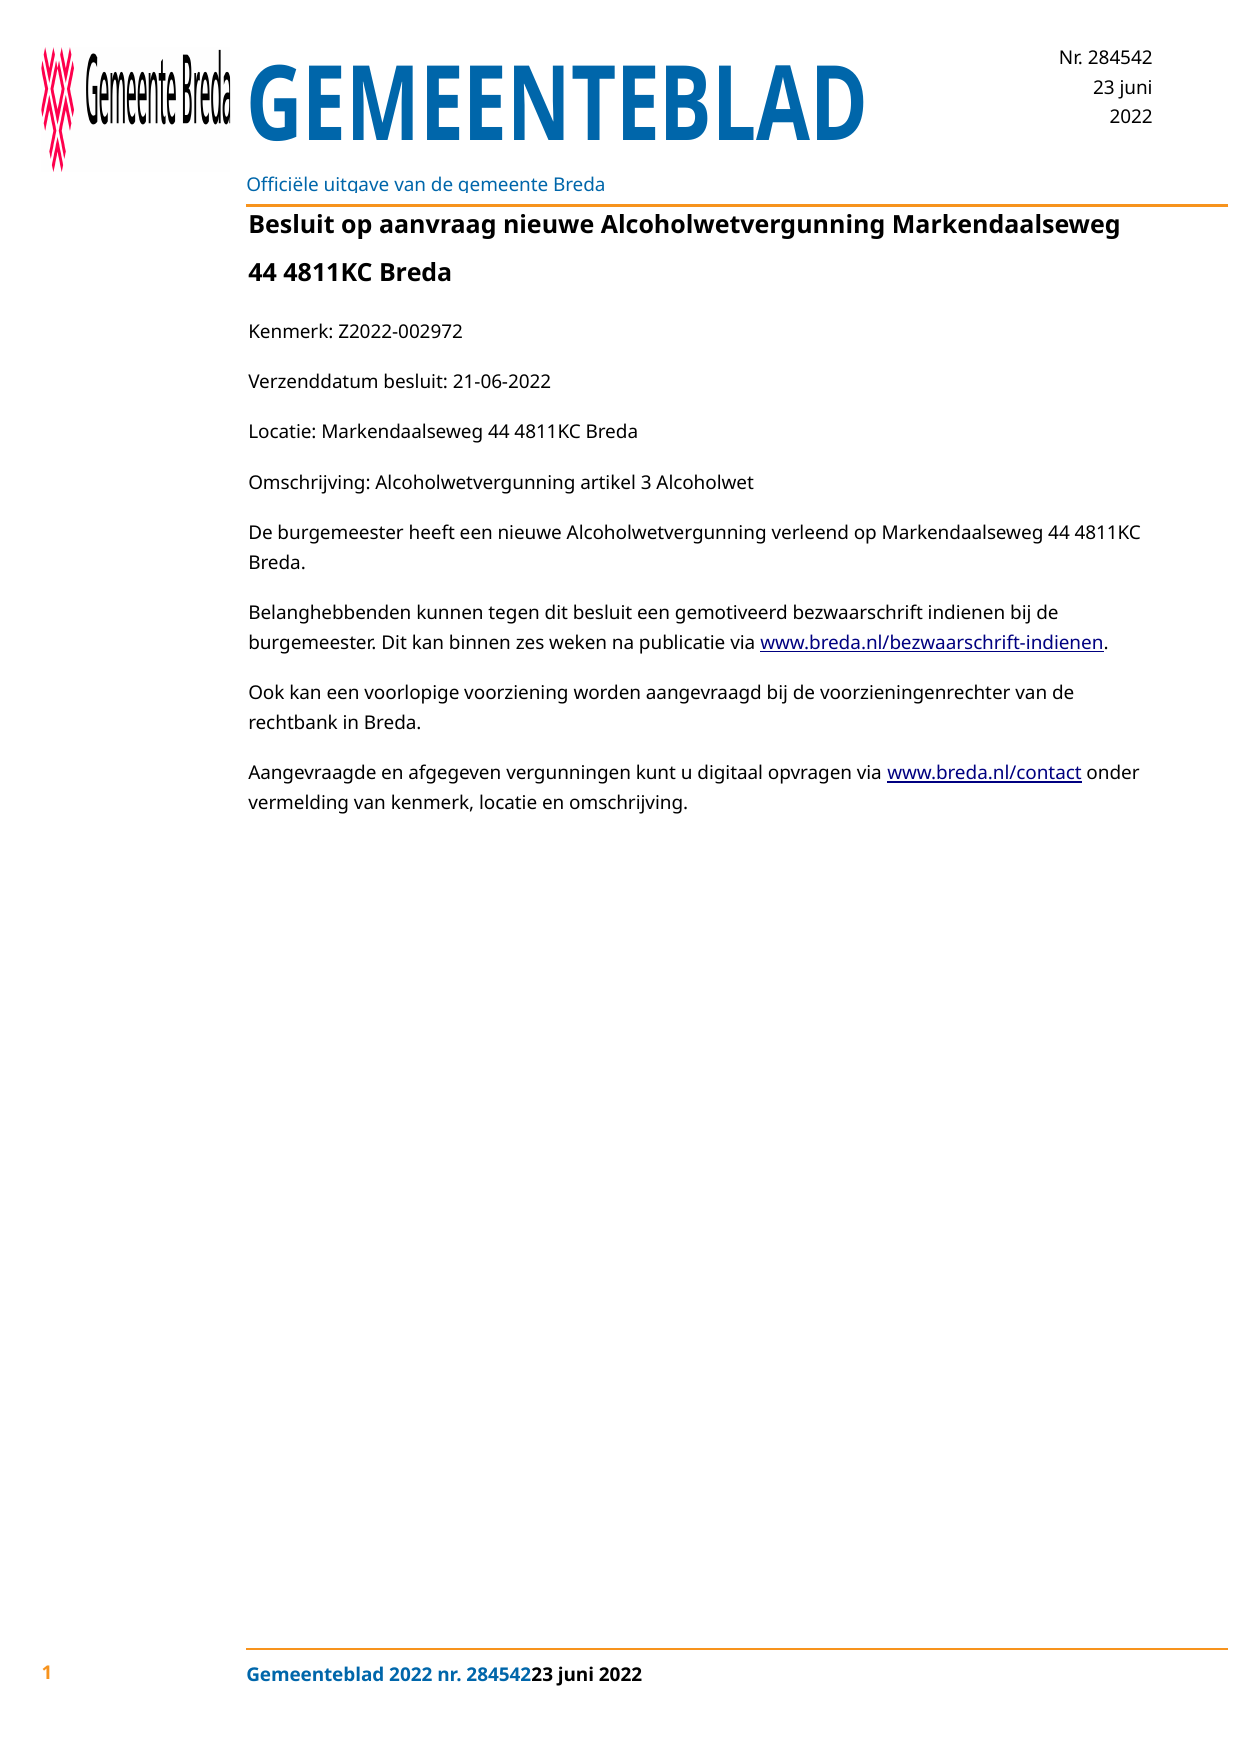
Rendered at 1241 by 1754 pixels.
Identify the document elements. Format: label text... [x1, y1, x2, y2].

text Verzenddatum besluit: 21-06-2022 [248, 368, 1152, 394]
text Belanghebbenden kunnen tegen dit besluit een gemotiveerd bezwaarschrift indienen bij de burgemeester. Dit kan binnen zes weken na publicatie via www.breda.nl/bezwaarschrift-indienen. [248, 599, 1152, 655]
text Ook kan een voorlopige voorziening worden aangevraagd bij de voorzieningenrechter van de rechtbank in Breda. [248, 679, 1152, 735]
text Aangevraagde en afgegeven vergunningen kunt u digitaal opvragen via www.breda.nl/contact onder vermelding van kenmerk, locatie en omschrijving. [248, 759, 1152, 815]
picture [41, 47, 231, 172]
text Locatie: Markendaalseweg 44 4811KC Breda [248, 419, 1152, 444]
text Omschrijving: Alcoholwetvergunning artikel 3 Alcoholwet [248, 469, 1152, 495]
text Besluit op aanvraag nieuwe Alcoholwetvergunning Markendaalseweg 44 4811KC Breda [248, 207, 1152, 288]
text De burgemeester heeft een nieuwe Alcoholwetvergunning verleend op Markendaalseweg 44 4811KC Breda. [248, 519, 1152, 575]
text Kenmerk: Z2022-002972 [248, 318, 1152, 344]
